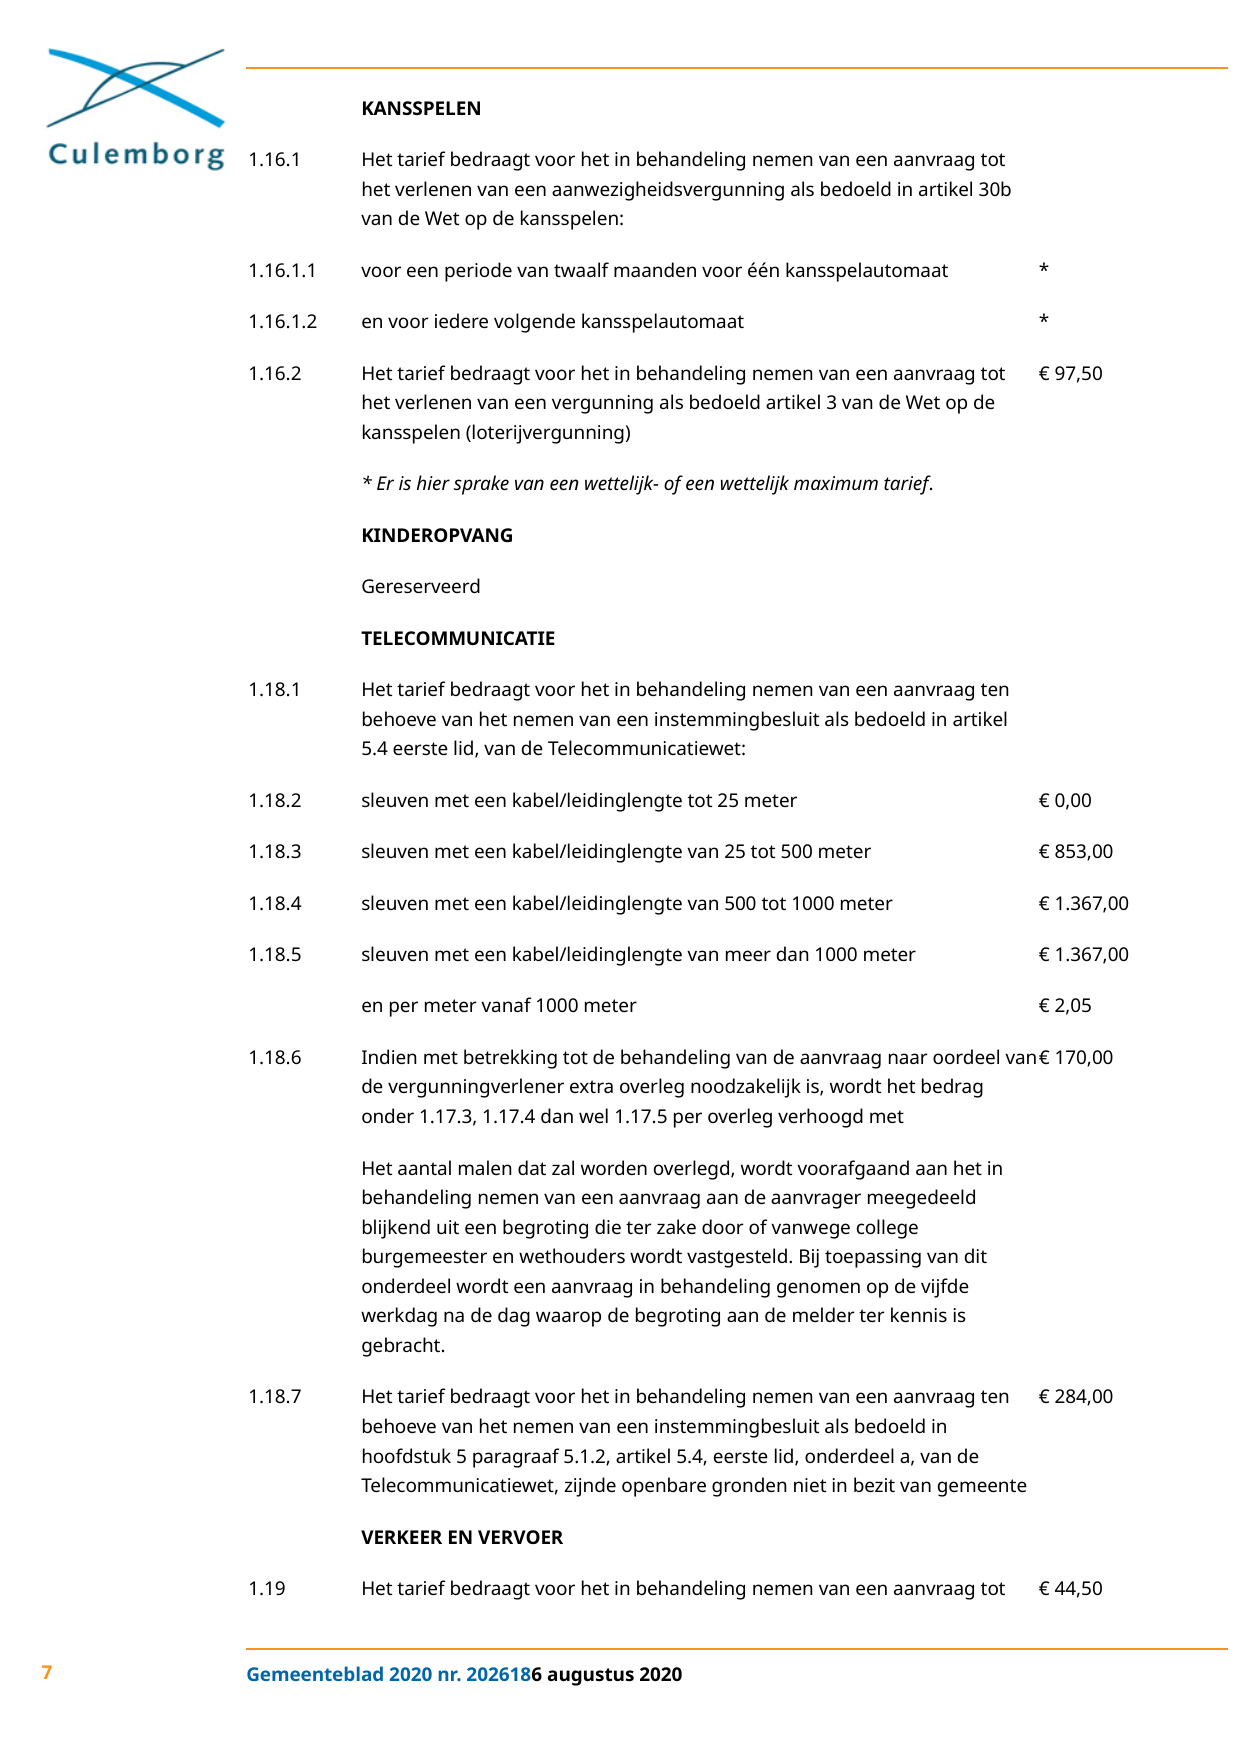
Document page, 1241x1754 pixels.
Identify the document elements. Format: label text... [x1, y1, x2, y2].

table_cell [1039, 1358, 1152, 1384]
table_cell [361, 334, 1039, 360]
table_cell [248, 1498, 361, 1524]
table_cell [361, 916, 1039, 941]
table_cell [1039, 548, 1152, 573]
table_cell 1.16.1.1 [248, 257, 361, 283]
table_cell 1.19 [248, 1575, 361, 1601]
table_cell 1.16.1.2 [248, 308, 361, 334]
table_cell [1039, 1498, 1152, 1524]
table_cell [361, 445, 1039, 470]
table_cell [361, 231, 1039, 257]
table_cell [1039, 1155, 1152, 1358]
table_cell [1039, 625, 1152, 651]
table_cell [361, 1019, 1039, 1044]
table_cell 1.18.7 [248, 1384, 361, 1498]
table_cell [1039, 121, 1152, 146]
table_cell [248, 231, 361, 257]
table_cell € 0,00 [1039, 787, 1152, 813]
table_cell [248, 548, 361, 573]
table_cell voor een periode van twaalf maanden voor één kansspelautomaat [361, 257, 1039, 283]
table_cell * Er is hier sprake van een wettelijk- of een wettelijk maximum tarief. [361, 470, 1039, 496]
table_cell Het tarief bedraagt voor het in behandeling nemen van een aanvraag ten behoeve van het nemen van een instemmingbesluit als bedoeld in artikel 5.4 eerste lid, van de Telecommunicatiewet: [361, 676, 1039, 761]
table_cell € 1.367,00 [1039, 941, 1152, 967]
table_cell 1.18.4 [248, 890, 361, 916]
table_cell [248, 522, 361, 548]
table_cell [361, 121, 1039, 146]
table_cell Het tarief bedraagt voor het in behandeling nemen van een aanvraag tot het verlenen van een aanwezigheidsvergunning als bedoeld in artikel 30b van de Wet op de kansspelen: [361, 146, 1039, 231]
table_cell [248, 864, 361, 890]
table_cell [248, 445, 361, 470]
table_cell [248, 334, 361, 360]
table_cell [248, 1019, 361, 1044]
table_cell [361, 496, 1039, 522]
table_cell [1039, 445, 1152, 470]
table_cell [248, 916, 361, 941]
table_cell [1039, 651, 1152, 676]
table_cell € 170,00 [1039, 1044, 1152, 1129]
table_cell [361, 283, 1039, 308]
table_cell [1039, 283, 1152, 308]
table_cell * [1039, 308, 1152, 334]
table_cell [1039, 599, 1152, 625]
table_cell [361, 651, 1039, 676]
table_cell 1.16.2 [248, 360, 361, 445]
table_cell [361, 1550, 1039, 1575]
table_cell [248, 95, 361, 121]
table_cell [361, 761, 1039, 787]
table_cell 1.18.5 [248, 941, 361, 967]
table_cell [1039, 967, 1152, 993]
table_cell [361, 864, 1039, 890]
table_cell [248, 813, 361, 838]
table_cell € 853,00 [1039, 838, 1152, 864]
table_cell € 44,50 [1039, 1575, 1152, 1601]
table_cell [1039, 95, 1152, 121]
table_cell [361, 548, 1039, 573]
table_cell € 2,05 [1039, 993, 1152, 1018]
table_cell [361, 967, 1039, 993]
table_cell [1039, 761, 1152, 787]
table_cell Het tarief bedraagt voor het in behandeling nemen van een aanvraag tot [361, 1575, 1039, 1601]
table_cell [248, 1524, 361, 1550]
table_cell en per meter vanaf 1000 meter [361, 993, 1039, 1018]
table_cell 1.18.6 [248, 1044, 361, 1129]
table_cell Het aantal malen dat zal worden overlegd, wordt voorafgaand aan het in behandeling nemen van een aanvraag aan de aanvrager meegedeeld blijkend uit een begroting die ter zake door of vanwege college burgemeester en wethouders wordt vastgesteld. Bij toepassing van dit onderdeel wordt een aanvraag in behandeling genomen op de vijfde werkdag na de dag waarop de begroting aan de melder ter kennis is gebracht. [361, 1155, 1039, 1358]
table_cell [1039, 1524, 1152, 1550]
table_cell [248, 761, 361, 787]
table_cell sleuven met een kabel/leidinglengte van meer dan 1000 meter [361, 941, 1039, 967]
table_cell 1.16.1 [248, 146, 361, 231]
table_cell [1039, 1019, 1152, 1044]
table_cell [1039, 231, 1152, 257]
table_cell [1039, 496, 1152, 522]
table_cell sleuven met een kabel/leidinglengte van 25 tot 500 meter [361, 838, 1039, 864]
table_cell [248, 651, 361, 676]
table_cell [1039, 813, 1152, 838]
table_cell [1039, 522, 1152, 548]
table_cell [361, 1129, 1039, 1155]
table_cell [1039, 916, 1152, 941]
table_cell Gereserveerd [361, 573, 1039, 599]
table_cell KINDEROPVANG [361, 522, 1039, 548]
table_cell € 1.367,00 [1039, 890, 1152, 916]
table_cell [248, 121, 361, 146]
table_cell € 284,00 [1039, 1384, 1152, 1498]
table_cell TELECOMMUNICATIE [361, 625, 1039, 651]
table_cell KANSSPELEN [361, 95, 1039, 121]
table_cell [248, 470, 361, 496]
table_cell [248, 1129, 361, 1155]
table_cell [248, 573, 361, 599]
table_cell 1.18.3 [248, 838, 361, 864]
table_cell [248, 967, 361, 993]
table_cell [1039, 1129, 1152, 1155]
table_cell [248, 993, 361, 1018]
table_cell [1039, 470, 1152, 496]
table_cell Het tarief bedraagt voor het in behandeling nemen van een aanvraag tot het verlenen van een vergunning als bedoeld artikel 3 van de Wet op de kansspelen (loterijvergunning) [361, 360, 1039, 445]
table_cell [1039, 1550, 1152, 1575]
table_cell 1.18.2 [248, 787, 361, 813]
table_cell 1.18.1 [248, 676, 361, 761]
table_cell [248, 1550, 361, 1575]
table_cell [248, 599, 361, 625]
table_cell [248, 1358, 361, 1384]
picture [41, 47, 231, 172]
table_cell [1039, 146, 1152, 231]
table_cell [248, 625, 361, 651]
table_cell en voor iedere volgende kansspelautomaat [361, 308, 1039, 334]
table_cell [1039, 676, 1152, 761]
table_cell [361, 813, 1039, 838]
table_cell [1039, 864, 1152, 890]
table_cell Indien met betrekking tot de behandeling van de aanvraag naar oordeel van de vergunningverlener extra overleg noodzakelijk is, wordt het bedrag onder 1.17.3, 1.17.4 dan wel 1.17.5 per overleg verhoogd met [361, 1044, 1039, 1129]
table_cell [248, 283, 361, 308]
table_cell [361, 599, 1039, 625]
table_cell Het tarief bedraagt voor het in behandeling nemen van een aanvraag ten behoeve van het nemen van een instemmingbesluit als bedoeld in hoofdstuk 5 paragraaf 5.1.2, artikel 5.4, eerste lid, onderdeel a, van de Telecommunicatiewet, zijnde openbare gronden niet in bezit van gemeente [361, 1384, 1039, 1498]
table_cell VERKEER EN VERVOER [361, 1524, 1039, 1550]
table_cell * [1039, 257, 1152, 283]
table_cell [361, 1358, 1039, 1384]
table_cell [248, 1155, 361, 1358]
table_cell [1039, 334, 1152, 360]
table_cell [361, 1498, 1039, 1524]
table_cell sleuven met een kabel/leidinglengte tot 25 meter [361, 787, 1039, 813]
table_cell [248, 496, 361, 522]
table_cell € 97,50 [1039, 360, 1152, 445]
table_cell sleuven met een kabel/leidinglengte van 500 tot 1000 meter [361, 890, 1039, 916]
table_cell [1039, 573, 1152, 599]
